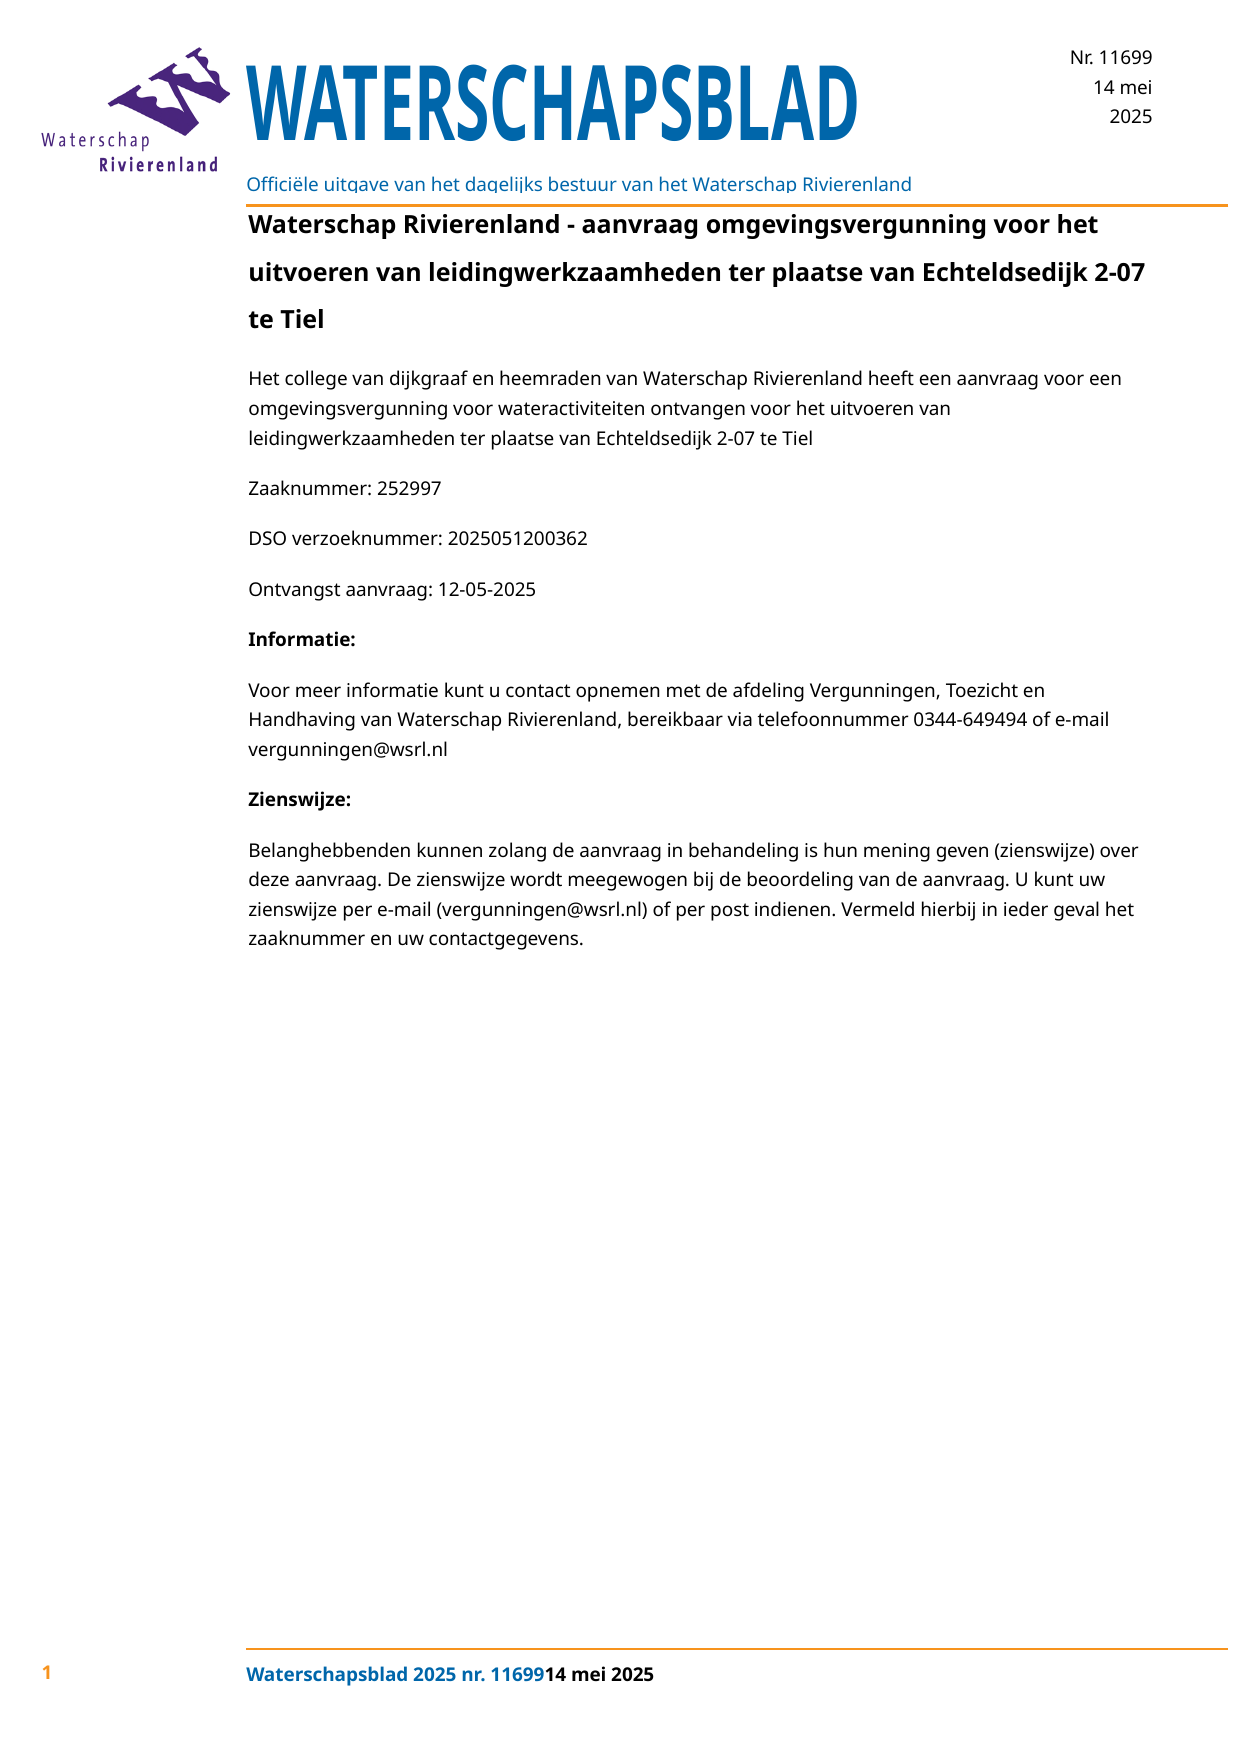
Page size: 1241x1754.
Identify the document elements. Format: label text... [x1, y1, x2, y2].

text Ontvangst aanvraag: 12-05-2025 [248, 576, 1152, 602]
text Zienswijze: [248, 786, 1152, 812]
picture [41, 47, 231, 172]
text Zaaknummer: 252997 [248, 475, 1152, 501]
text Waterschap Rivierenland - aanvraag omgevingsvergunning voor het uitvoeren van leidingwerkzaamheden ter plaatse van Echteldsedijk 2-07 te Tiel [248, 207, 1152, 336]
text Het college van dijkgraaf en heemraden van Waterschap Rivierenland heeft een aanvraag voor een omgevingsvergunning voor wateractiviteiten ontvangen voor het uitvoeren van leidingwerkzaamheden ter plaatse van Echteldsedijk 2-07 te Tiel [248, 366, 1152, 450]
text Voor meer informatie kunt u contact opnemen met de afdeling Vergunningen, Toezicht en Handhaving van Waterschap Rivierenland, bereikbaar via telefoonnummer 0344-649494 of e-mail vergunningen@wsrl.nl [248, 677, 1152, 762]
text Informatie: [248, 626, 1152, 652]
text DSO verzoeknummer: 2025051200362 [248, 526, 1152, 551]
text Belanghebbenden kunnen zolang de aanvraag in behandeling is hun mening geven (zienswijze) over deze aanvraag. De zienswijze wordt meegewogen bij de beoordeling van de aanvraag. U kunt uw zienswijze per e-mail (vergunningen@wsrl.nl) of per post indienen. Vermeld hierbij in ieder geval het zaaknummer en uw contactgegevens. [248, 837, 1152, 951]
